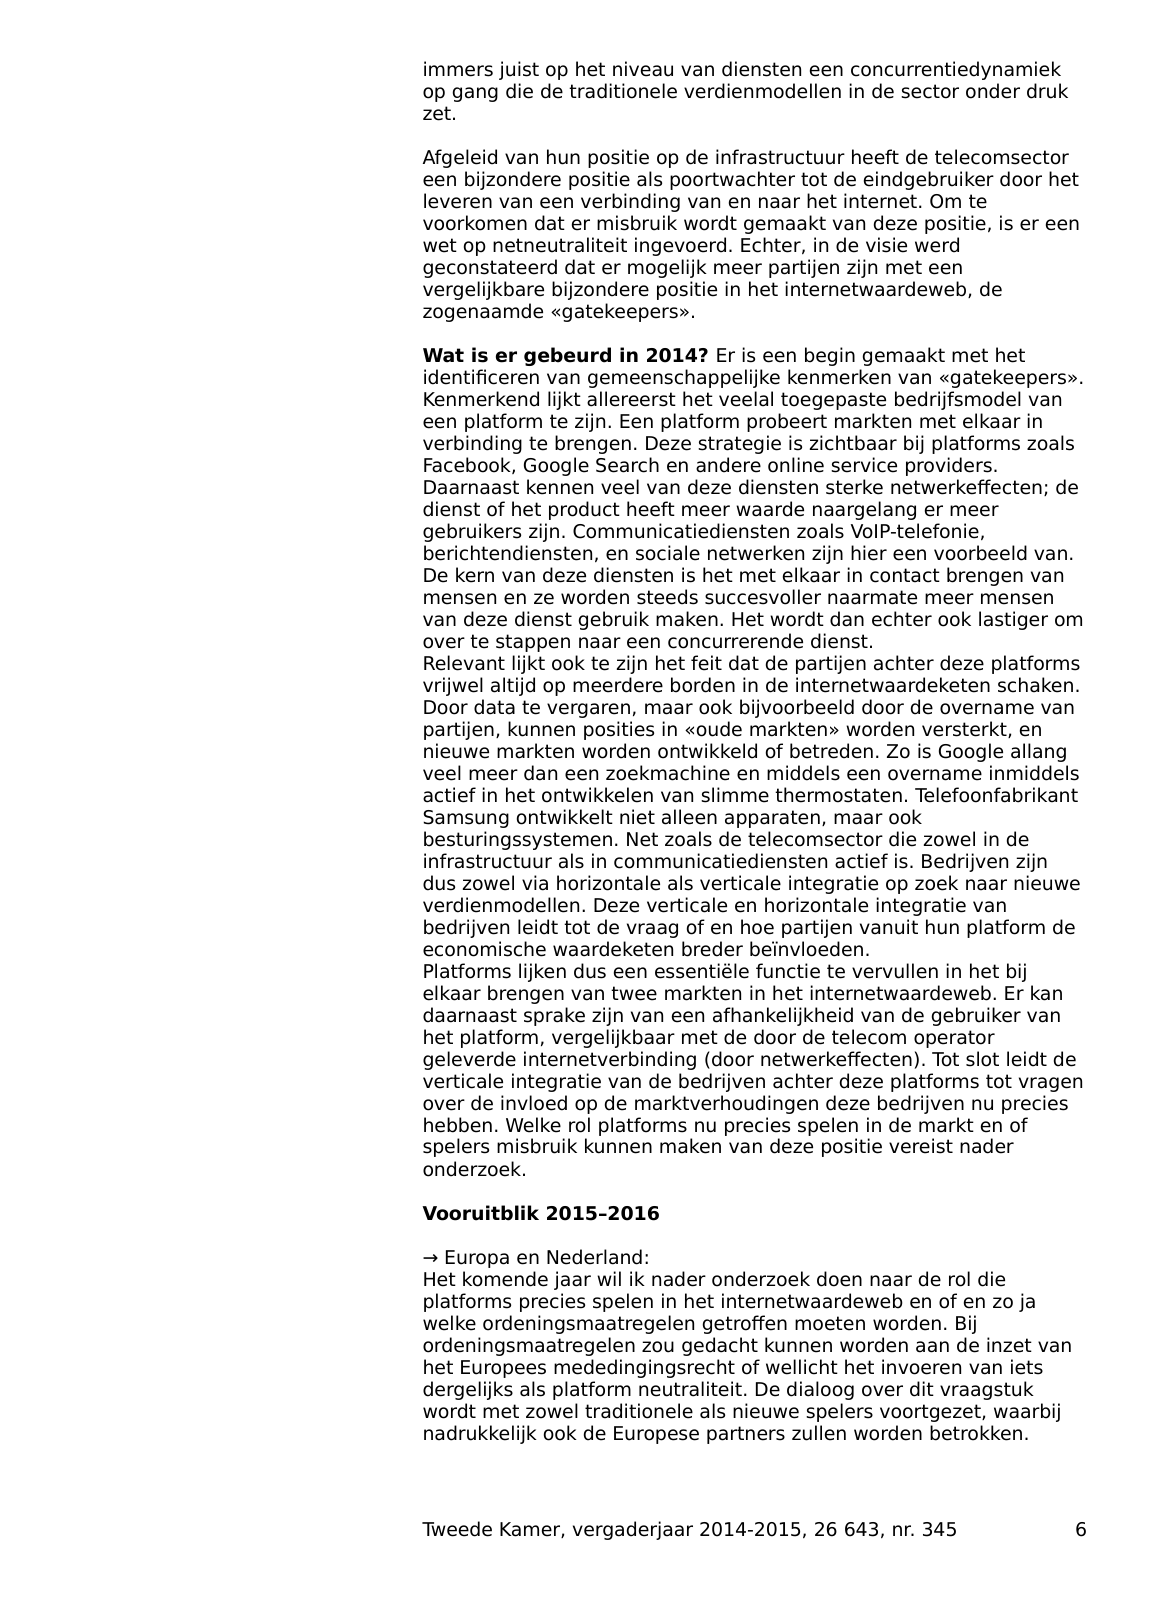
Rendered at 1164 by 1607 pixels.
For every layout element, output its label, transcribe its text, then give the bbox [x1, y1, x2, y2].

text immers juist op het niveau van diensten een concurrentiedynamiek op gang die de traditionele verdienmodellen in de sector onder druk zet. [422, 59, 1087, 125]
text Relevant lijkt ook te zijn het feit dat de partijen achter deze platforms vrijwel altijd op meerdere borden in de internetwaardeketen schaken. Door data te vergaren, maar ook bijvoorbeeld door de overname van partijen, kunnen posities in «oude markten» worden versterkt, en nieuwe markten worden ontwikkeld of betreden. Zo is Google allang veel meer dan een zoekmachine en middels een overname inmiddels actief in het ontwikkelen van slimme thermostaten. Telefoonfabrikant Samsung ontwikkelt niet alleen apparaten, maar ook besturingssystemen. Net zoals de telecomsector die zowel in de infrastructuur als in communicatiediensten actief is. Bedrijven zijn dus zowel via horizontale als verticale integratie op zoek naar nieuwe verdienmodellen. Deze verticale en horizontale integratie van bedrijven leidt tot de vraag of en hoe partijen vanuit hun platform de economische waardeketen breder beïnvloeden. [422, 653, 1087, 961]
text Afgeleid van hun positie op de infrastructuur heeft de telecomsector een bijzondere positie als poortwachter tot de eindgebruiker door het leveren van een verbinding van en naar het internet. Om te voorkomen dat er misbruik wordt gemaakt van deze positie, is er een wet op netneutraliteit ingevoerd. Echter, in de visie werd geconstateerd dat er mogelijk meer partijen zijn met een vergelijkbare bijzondere positie in het internetwaardeweb, de zogenaamde «gatekeepers». [422, 147, 1087, 323]
subtitle Vooruitblik 2015–2016 [422, 1203, 1087, 1224]
text → Europa en Nederland: [422, 1247, 1087, 1269]
text Platforms lijken dus een essentiële functie te vervullen in het bij elkaar brengen van twee markten in het internetwaardeweb. Er kan daarnaast sprake zijn van een afhankelijkheid van de gebruiker van het platform, vergelijkbaar met de door de telecom operator geleverde internetverbinding (door netwerkeffecten). Tot slot leidt de verticale integratie van de bedrijven achter deze platforms tot vragen over de invloed op de marktverhoudingen deze bedrijven nu precies hebben. Welke rol platforms nu precies spelen in de markt en of spelers misbruik kunnen maken van deze positie vereist nader onderzoek. [422, 961, 1087, 1180]
text Het komende jaar wil ik nader onderzoek doen naar de rol die platforms precies spelen in het internetwaardeweb en of en zo ja welke ordeningsmaatregelen getroffen moeten worden. Bij ordeningsmaatregelen zou gedacht kunnen worden aan de inzet van het Europees mededingingsrecht of wellicht het invoeren van iets dergelijks als platform neutraliteit. De dialoog over dit vraagstuk wordt met zowel traditionele als nieuwe spelers voortgezet, waarbij nadrukkelijk ook de Europese partners zullen worden betrokken. [422, 1269, 1087, 1444]
text Wat is er gebeurd in 2014? Er is een begin gemaakt met het identificeren van gemeenschappelijke kenmerken van «gatekeepers». Kenmerkend lijkt allereerst het veelal toegepaste bedrijfsmodel van een platform te zijn. Een platform probeert markten met elkaar in verbinding te brengen. Deze strategie is zichtbaar bij platforms zoals Facebook, Google Search en andere online service providers. Daarnaast kennen veel van deze diensten sterke netwerkeffecten; de dienst of het product heeft meer waarde naargelang er meer gebruikers zijn. Communicatiediensten zoals VoIP-telefonie, berichtendiensten, en sociale netwerken zijn hier een voorbeeld van. De kern van deze diensten is het met elkaar in contact brengen van mensen en ze worden steeds succesvoller naarmate meer mensen van deze dienst gebruik maken. Het wordt dan echter ook lastiger om over te stappen naar een concurrerende dienst. [422, 345, 1087, 653]
